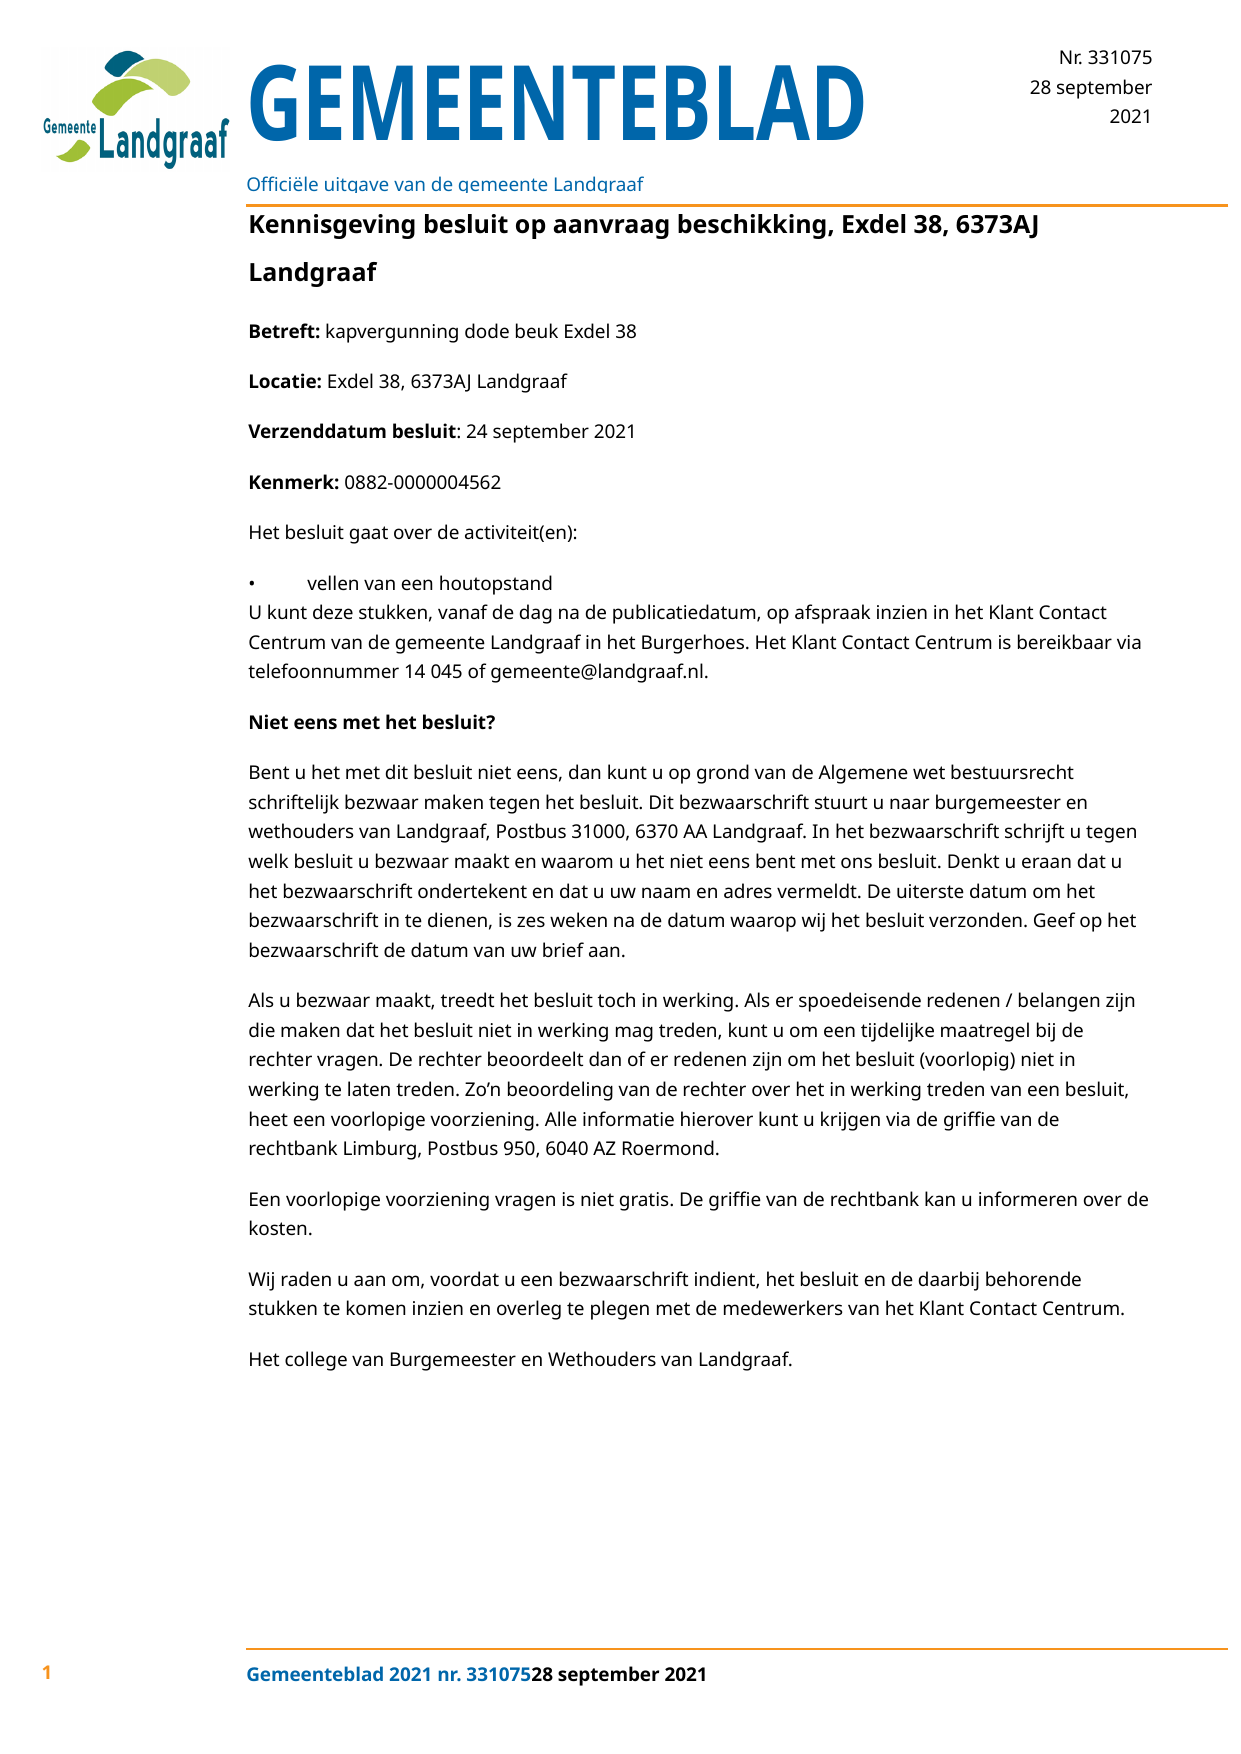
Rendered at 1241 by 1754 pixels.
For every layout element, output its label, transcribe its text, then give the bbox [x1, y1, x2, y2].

text Niet eens met het besluit? [248, 709, 1152, 735]
picture [41, 47, 231, 172]
text Het besluit gaat over de activiteit(en): [248, 519, 1152, 545]
text Wij raden u aan om, voordat u een bezwaarschrift indient, het besluit en de daarbij behorende stukken te komen inzien en overleg te plegen met de medewerkers van het Klant Contact Centrum. [248, 1266, 1152, 1321]
text Locatie: Exdel 38, 6373AJ Landgraaf [248, 368, 1152, 394]
text Kennisgeving besluit op aanvraag beschikking, Exdel 38, 6373AJ Landgraaf [248, 207, 1152, 288]
text Het college van Burgemeester en Wethouders van Landgraaf. [248, 1346, 1152, 1372]
list vellen van een houtopstand [248, 570, 1152, 596]
text U kunt deze stukken, vanaf de dag na de publicatiedatum, op afspraak inzien in het Klant Contact Centrum van de gemeente Landgraaf in het Burgerhoes. Het Klant Contact Centrum is bereikbaar via telefoonnummer 14 045 of gemeente@landgraaf.nl. [248, 599, 1152, 684]
text Verzenddatum besluit: 24 september 2021 [248, 419, 1152, 444]
text Bent u het met dit besluit niet eens, dan kunt u op grond van de Algemene wet bestuursrecht schriftelijk bezwaar maken tegen het besluit. Dit bezwaarschrift stuurt u naar burgemeester en wethouders van Landgraaf, Postbus 31000, 6370 AA Landgraaf. In het bezwaarschrift schrijft u tegen welk besluit u bezwaar maakt en waarom u het niet eens bent met ons besluit. Denkt u eraan dat u het bezwaarschrift ondertekent en dat u uw naam en adres vermeldt. De uiterste datum om het bezwaarschrift in te dienen, is zes weken na de datum waarop wij het besluit verzonden. Geef op het bezwaarschrift de datum van uw brief aan. [248, 759, 1152, 963]
text Een voorlopige voorziening vragen is niet gratis. De griffie van de rechtbank kan u informeren over de kosten. [248, 1186, 1152, 1241]
text Als u bezwaar maakt, treedt het besluit toch in werking. Als er spoedeisende redenen / belangen zijn die maken dat het besluit niet in werking mag treden, kunt u om een tijdelijke maatregel bij de rechter vragen. De rechter beoordeelt dan of er redenen zijn om het besluit (voorlopig) niet in werking te laten treden. Zo’n beoordeling van de rechter over het in werking treden van een besluit, heet een voorlopige voorziening. Alle informatie hierover kunt u krijgen via de griffie van de rechtbank Limburg, Postbus 950, 6040 AZ Roermond. [248, 987, 1152, 1161]
text Betreft: kapvergunning dode beuk Exdel 38 [248, 318, 1152, 344]
text Kenmerk: 0882-0000004562 [248, 469, 1152, 495]
